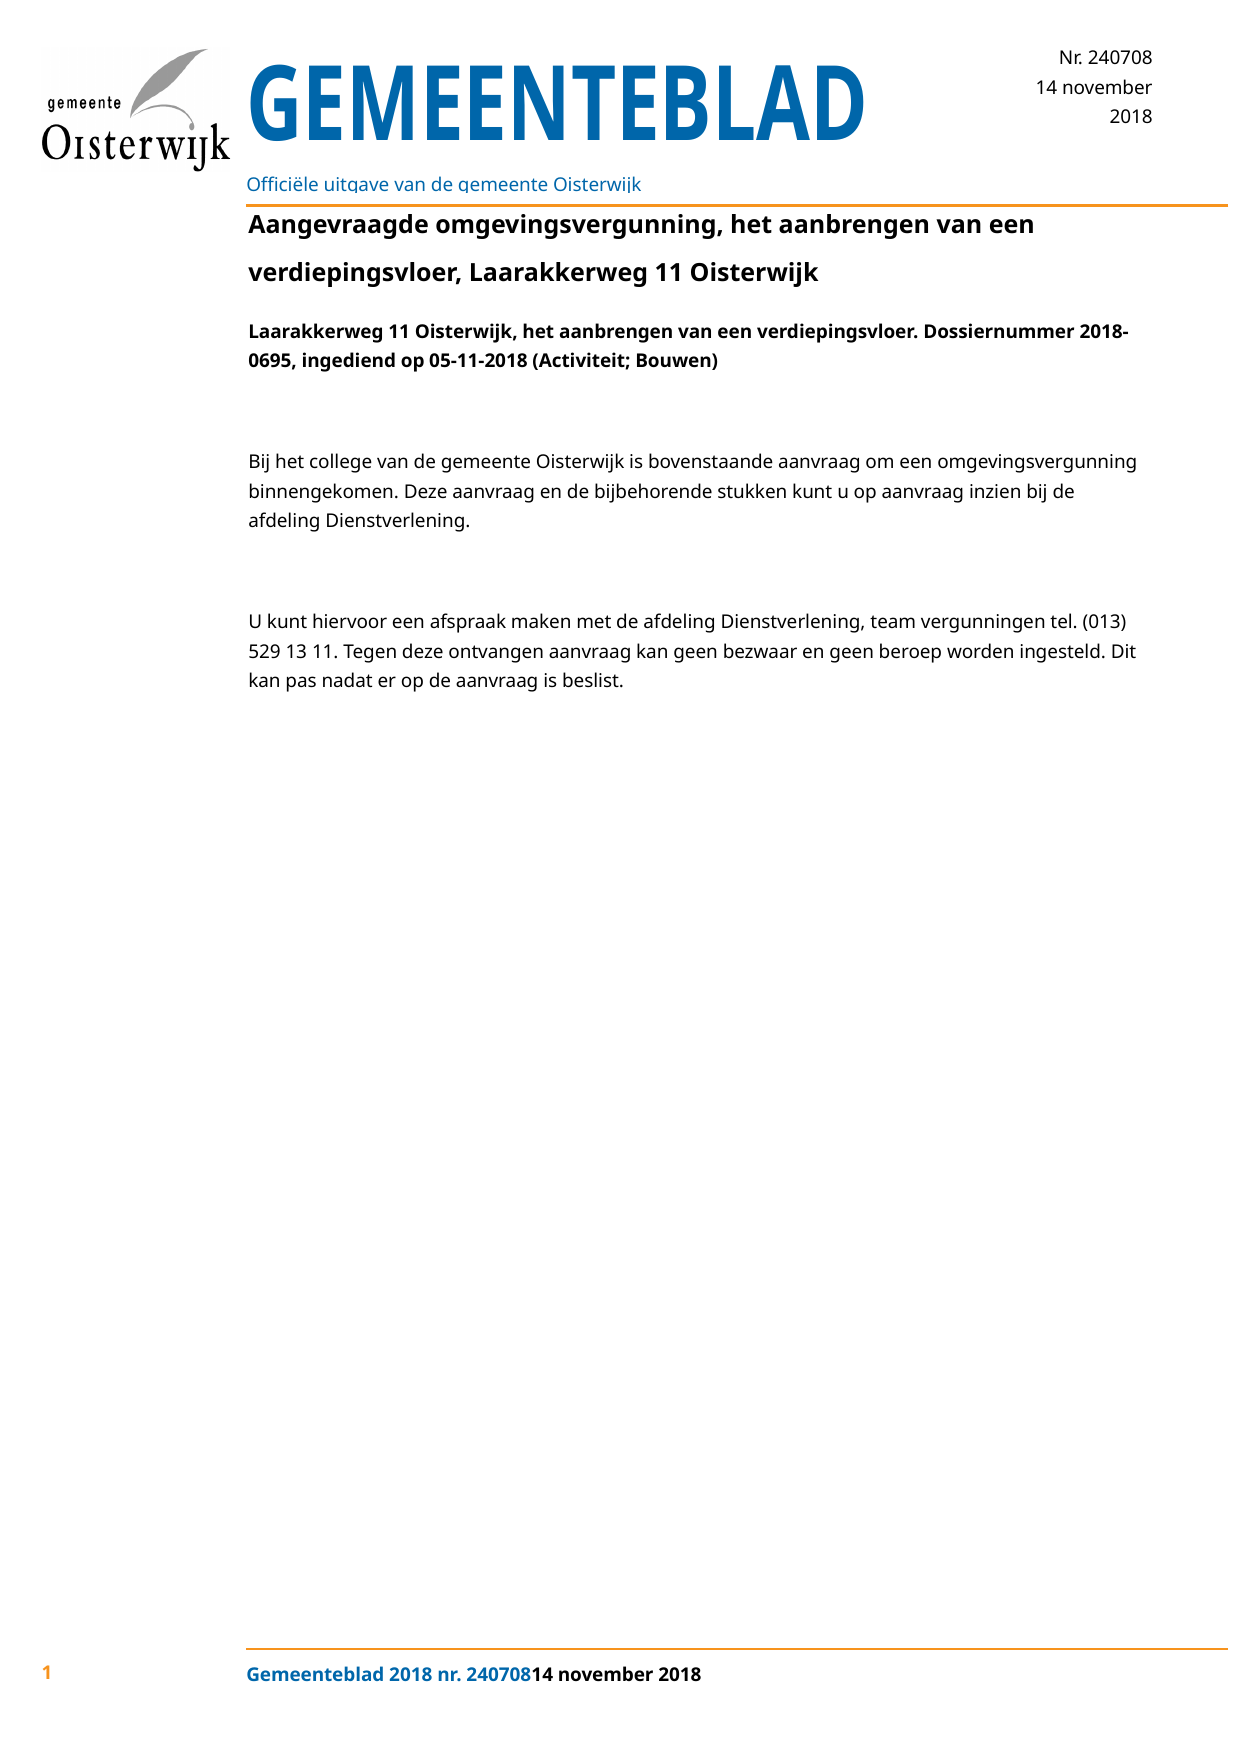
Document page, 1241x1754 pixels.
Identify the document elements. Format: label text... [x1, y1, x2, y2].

text Laarakkerweg 11 Oisterwijk, het aanbrengen van een verdiepingsvloer. Dossiernummer 2018-0695, ingediend op 05-11-2018 (Activiteit; Bouwen) [248, 318, 1152, 373]
text Aangevraagde omgevingsvergunning, het aanbrengen van een verdiepingsvloer, Laarakkerweg 11 Oisterwijk [248, 207, 1152, 288]
picture [41, 47, 231, 172]
text Bij het college van de gemeente Oisterwijk is bovenstaande aanvraag om een omgevingsvergunning binnengekomen. Deze aanvraag en de bijbehorende stukken kunt u op aanvraag inzien bij de afdeling Dienstverlening. [248, 448, 1152, 533]
text U kunt hiervoor een afspraak maken met de afdeling Dienstverlening, team vergunningen tel. (013) 529 13 11. Tegen deze ontvangen aanvraag kan geen bezwaar en geen beroep worden ingesteld. Dit kan pas nadat er op de aanvraag is beslist. [248, 608, 1152, 693]
